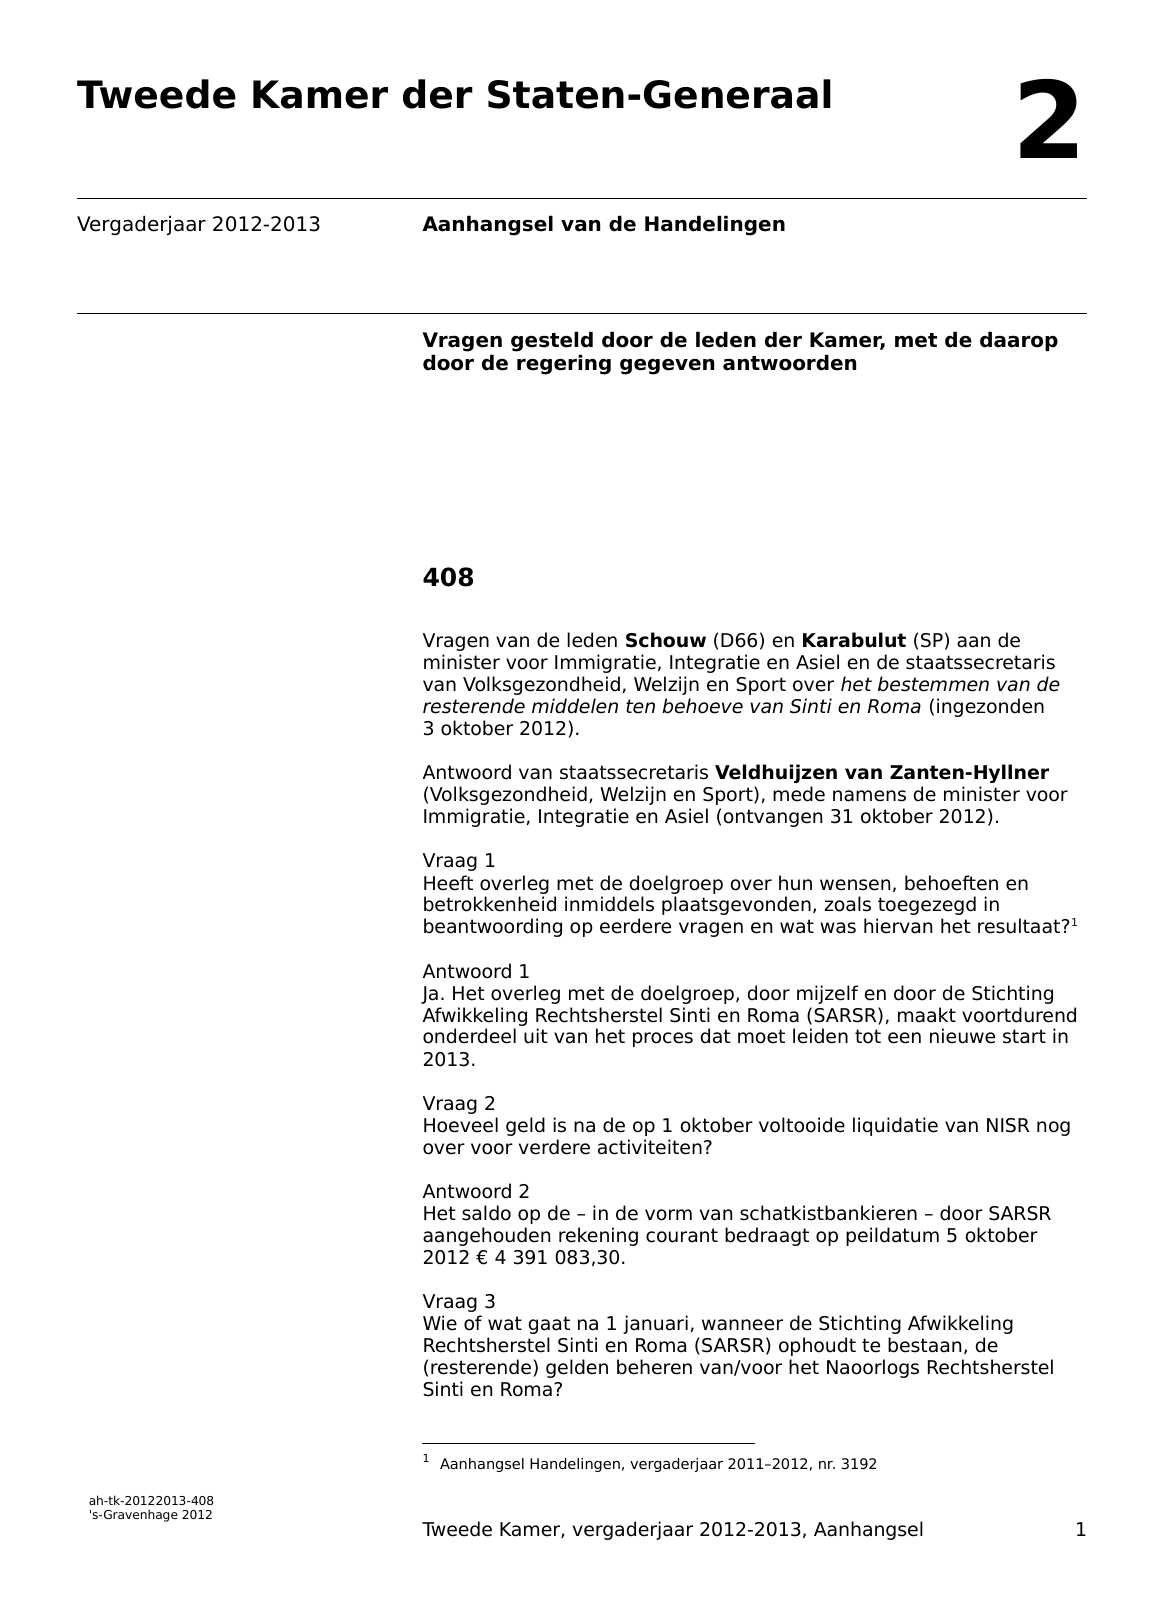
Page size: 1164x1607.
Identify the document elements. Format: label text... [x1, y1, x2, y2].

text ah-tk-20122013-408 [88, 1494, 323, 1508]
text Antwoord 2 [422, 1181, 1087, 1203]
text 408 [422, 563, 1087, 592]
table_header Tweede Kamer der Staten-Generaal [77, 59, 886, 198]
text Vragen van de leden Schouw (D66) en Karabulut (SP) aan de minister voor Immigratie, Integratie en Asiel en de staatssecretaris van Volksgezondheid, Welzijn en Sport over het bestemmen van de resterende middelen ten behoeve van Sinti en Roma (ingezonden 3 oktober 2012). [422, 630, 1087, 740]
table_header 2 [886, 59, 1087, 198]
text Wie of wat gaat na 1 januari, wanneer de Stichting Afwikkeling Rechtsherstel Sinti en Roma (SARSR) ophoudt te bestaan, de (resterende) gelden beheren van/voor het Naoorlogs Rechtsherstel Sinti en Roma? [422, 1313, 1087, 1401]
text Ja. Het overleg met de doelgroep, door mijzelf en door de Stichting Afwikkeling Rechtsherstel Sinti en Roma (SARSR), maakt voortdurend onderdeel uit van het proces dat moet leiden tot een nieuwe start in 2013. [422, 982, 1087, 1070]
table_cell Vergaderjaar 2012-2013 [77, 199, 422, 313]
text Hoeveel geld is na de op 1 oktober voltooide liquidatie van NISR nog over voor verdere activiteiten? [422, 1114, 1087, 1158]
text Antwoord van staatssecretaris Veldhuijzen van Zanten-Hyllner (Volksgezondheid, Welzijn en Sport), mede namens de minister voor Immigratie, Integratie en Asiel (ontvangen 31 oktober 2012). [422, 762, 1087, 828]
table_cell Vragen gesteld door de leden der Kamer, met de daarop door de regering gegeven antwoorden [422, 314, 1087, 375]
text Vraag 1 [422, 850, 1087, 872]
table_cell Aanhangsel van de Handelingen [422, 199, 1087, 313]
text Antwoord 1 [422, 961, 1087, 982]
text Vraag 3 [422, 1291, 1087, 1313]
text Het saldo op de – in de vorm van schatkistbankieren – door SARSR aangehouden rekening courant bedraagt op peildatum 5 oktober 2012 € 4 391 083,30. [422, 1203, 1087, 1269]
text Vraag 2 [422, 1093, 1087, 1114]
table_cell [77, 314, 422, 375]
text 's-Gravenhage 2012 [88, 1508, 323, 1522]
text Heeft overleg met de doelgroep over hun wensen, behoeften en betrokkenheid inmiddels plaatsgevonden, zoals toegezegd in beantwoording op eerdere vragen en wat was hiervan het resultaat? [422, 872, 1087, 938]
text Aanhangsel Handelingen, vergaderjaar 2011–2012, nr. 3192 [422, 1452, 1087, 1474]
